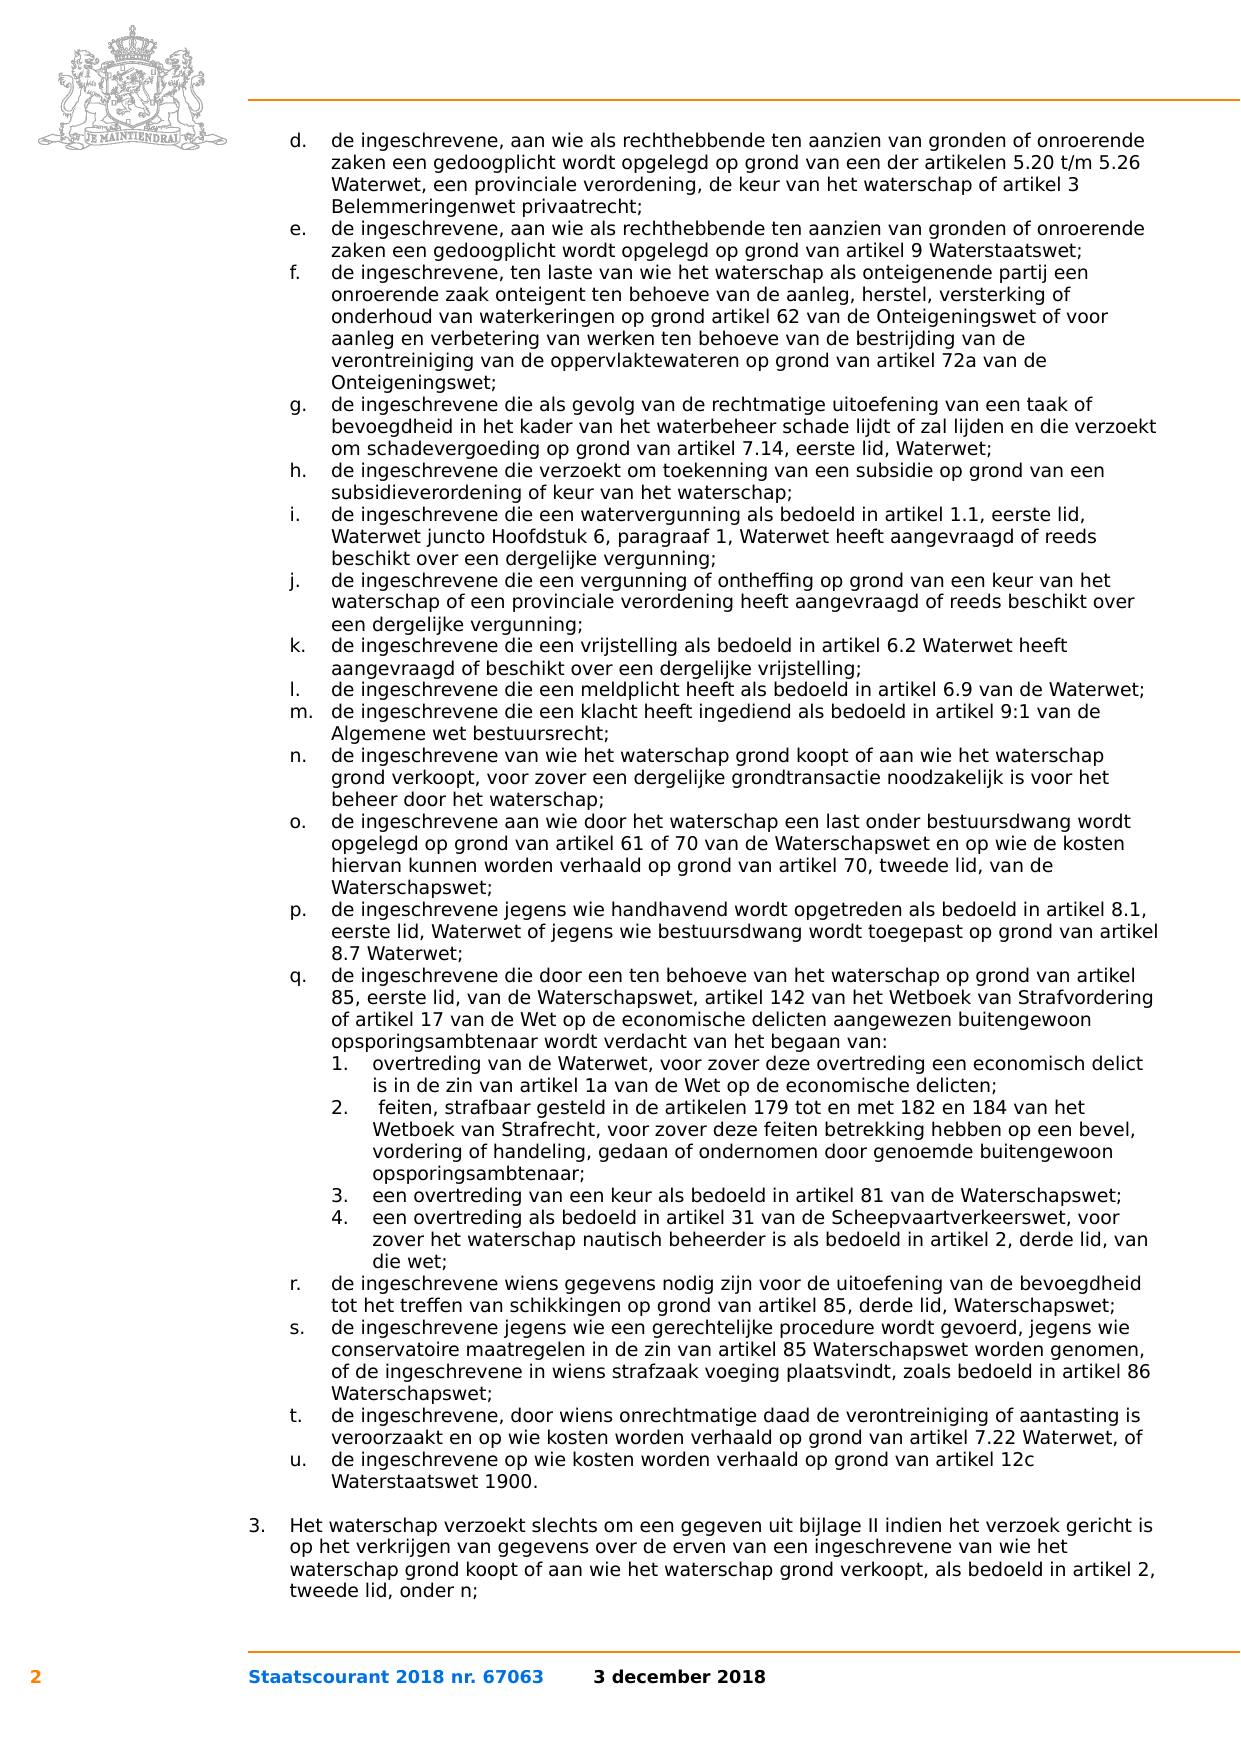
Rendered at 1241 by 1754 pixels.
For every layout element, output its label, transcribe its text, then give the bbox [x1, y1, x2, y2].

text p. de ingeschrevene jegens wie handhavend wordt opgetreden als bedoeld in artikel 8.1, eerste lid, Waterwet of jegens wie bestuursdwang wordt toegepast op grond van artikel 8.7 Waterwet; [289, 899, 1163, 965]
text h. de ingeschrevene die verzoekt om toekenning van een subsidie op grond van een subsidieverordening of keur van het waterschap; [289, 459, 1163, 503]
text 2. feiten, strafbaar gesteld in de artikelen 179 tot en met 182 en 184 van het Wetboek van Strafrecht, voor zover deze feiten betrekking hebben op een bevel, vordering of handeling, gedaan of ondernomen door genoemde buitengewoon opsporingsambtenaar; [331, 1097, 1163, 1185]
text u. de ingeschrevene op wie kosten worden verhaald op grond van artikel 12c Waterstaatswet 1900. [289, 1449, 1163, 1493]
text 3. een overtreding van een keur als bedoeld in artikel 81 van de Waterschapswet; [331, 1185, 1163, 1207]
text 1. overtreding van de Waterwet, voor zover deze overtreding een economisch delict is in de zin van artikel 1a van de Wet op de economische delicten; [331, 1053, 1163, 1097]
text s. de ingeschrevene jegens wie een gerechtelijke procedure wordt gevoerd, jegens wie conservatoire maatregelen in de zin van artikel 85 Waterschapswet worden genomen, of de ingeschrevene in wiens strafzaak voeging plaatsvindt, zoals bedoeld in artikel 86 Waterschapswet; [289, 1317, 1163, 1405]
text 3. Het waterschap verzoekt slechts om een gegeven uit bijlage II indien het verzoek gericht is op het verkrijgen van gegevens over de erven van een ingeschrevene van wie het waterschap grond koopt of aan wie het waterschap grond verkoopt, als bedoeld in artikel 2, tweede lid, onder n; [248, 1514, 1163, 1602]
text m. de ingeschrevene die een klacht heeft ingediend als bedoeld in artikel 9:1 van de Algemene wet bestuursrecht; [289, 701, 1163, 745]
text n. de ingeschrevene van wie het waterschap grond koopt of aan wie het waterschap grond verkoopt, voor zover een dergelijke grondtransactie noodzakelijk is voor het beheer door het waterschap; [289, 745, 1163, 811]
text k. de ingeschrevene die een vrijstelling als bedoeld in artikel 6.2 Waterwet heeft aangevraagd of beschikt over een dergelijke vrijstelling; [289, 635, 1163, 679]
text d. de ingeschrevene, aan wie als rechthebbende ten aanzien van gronden of onroerende zaken een gedoogplicht wordt opgelegd op grond van een der artikelen 5.20 t/m 5.26 Waterwet, een provinciale verordening, de keur van het waterschap of artikel 3 Belemmeringenwet privaatrecht; [289, 130, 1163, 218]
text q. de ingeschrevene die door een ten behoeve van het waterschap op grond van artikel 85, eerste lid, van de Waterschapswet, artikel 142 van het Wetboek van Strafvordering of artikel 17 van de Wet op de economische delicten aangewezen buitengewoon opsporingsambtenaar wordt verdacht van het begaan van: [289, 965, 1163, 1053]
text j. de ingeschrevene die een vergunning of ontheffing op grond van een keur van het waterschap of een provinciale verordening heeft aangevraagd of reeds beschikt over een dergelijke vergunning; [289, 569, 1163, 635]
text g. de ingeschrevene die als gevolg van de rechtmatige uitoefening van een taak of bevoegdheid in het kader van het waterbeheer schade lijdt of zal lijden en die verzoekt om schadevergoeding op grond van artikel 7.14, eerste lid, Waterwet; [289, 394, 1163, 459]
text i. de ingeschrevene die een watervergunning als bedoeld in artikel 1.1, eerste lid, Waterwet juncto Hoofdstuk 6, paragraaf 1, Waterwet heeft aangevraagd of reeds beschikt over een dergelijke vergunning; [289, 503, 1163, 569]
text f. de ingeschrevene, ten laste van wie het waterschap als onteigenende partij een onroerende zaak onteigent ten behoeve van de aanleg, herstel, versterking of onderhoud van waterkeringen op grond artikel 62 van de Onteigeningswet of voor aanleg en verbetering van werken ten behoeve van de bestrijding van de verontreiniging van de oppervlaktewateren op grond van artikel 72a van de Onteigeningswet; [289, 262, 1163, 394]
text l. de ingeschrevene die een meldplicht heeft als bedoeld in artikel 6.9 van de Waterwet; [289, 679, 1163, 701]
text e. de ingeschrevene, aan wie als rechthebbende ten aanzien van gronden of onroerende zaken een gedoogplicht wordt opgelegd op grond van artikel 9 Waterstaatswet; [289, 218, 1163, 262]
picture [38, 25, 227, 150]
text r. de ingeschrevene wiens gegevens nodig zijn voor de uitoefening van de bevoegdheid tot het treffen van schikkingen op grond van artikel 85, derde lid, Waterschapswet; [289, 1273, 1163, 1317]
text 4. een overtreding als bedoeld in artikel 31 van de Scheepvaartverkeerswet, voor zover het waterschap nautisch beheerder is als bedoeld in artikel 2, derde lid, van die wet; [331, 1207, 1163, 1273]
text o. de ingeschrevene aan wie door het waterschap een last onder bestuursdwang wordt opgelegd op grond van artikel 61 of 70 van de Waterschapswet en op wie de kosten hiervan kunnen worden verhaald op grond van artikel 70, tweede lid, van de Waterschapswet; [289, 811, 1163, 899]
text t. de ingeschrevene, door wiens onrechtmatige daad de verontreiniging of aantasting is veroorzaakt en op wie kosten worden verhaald op grond van artikel 7.22 Waterwet, of [289, 1405, 1163, 1449]
